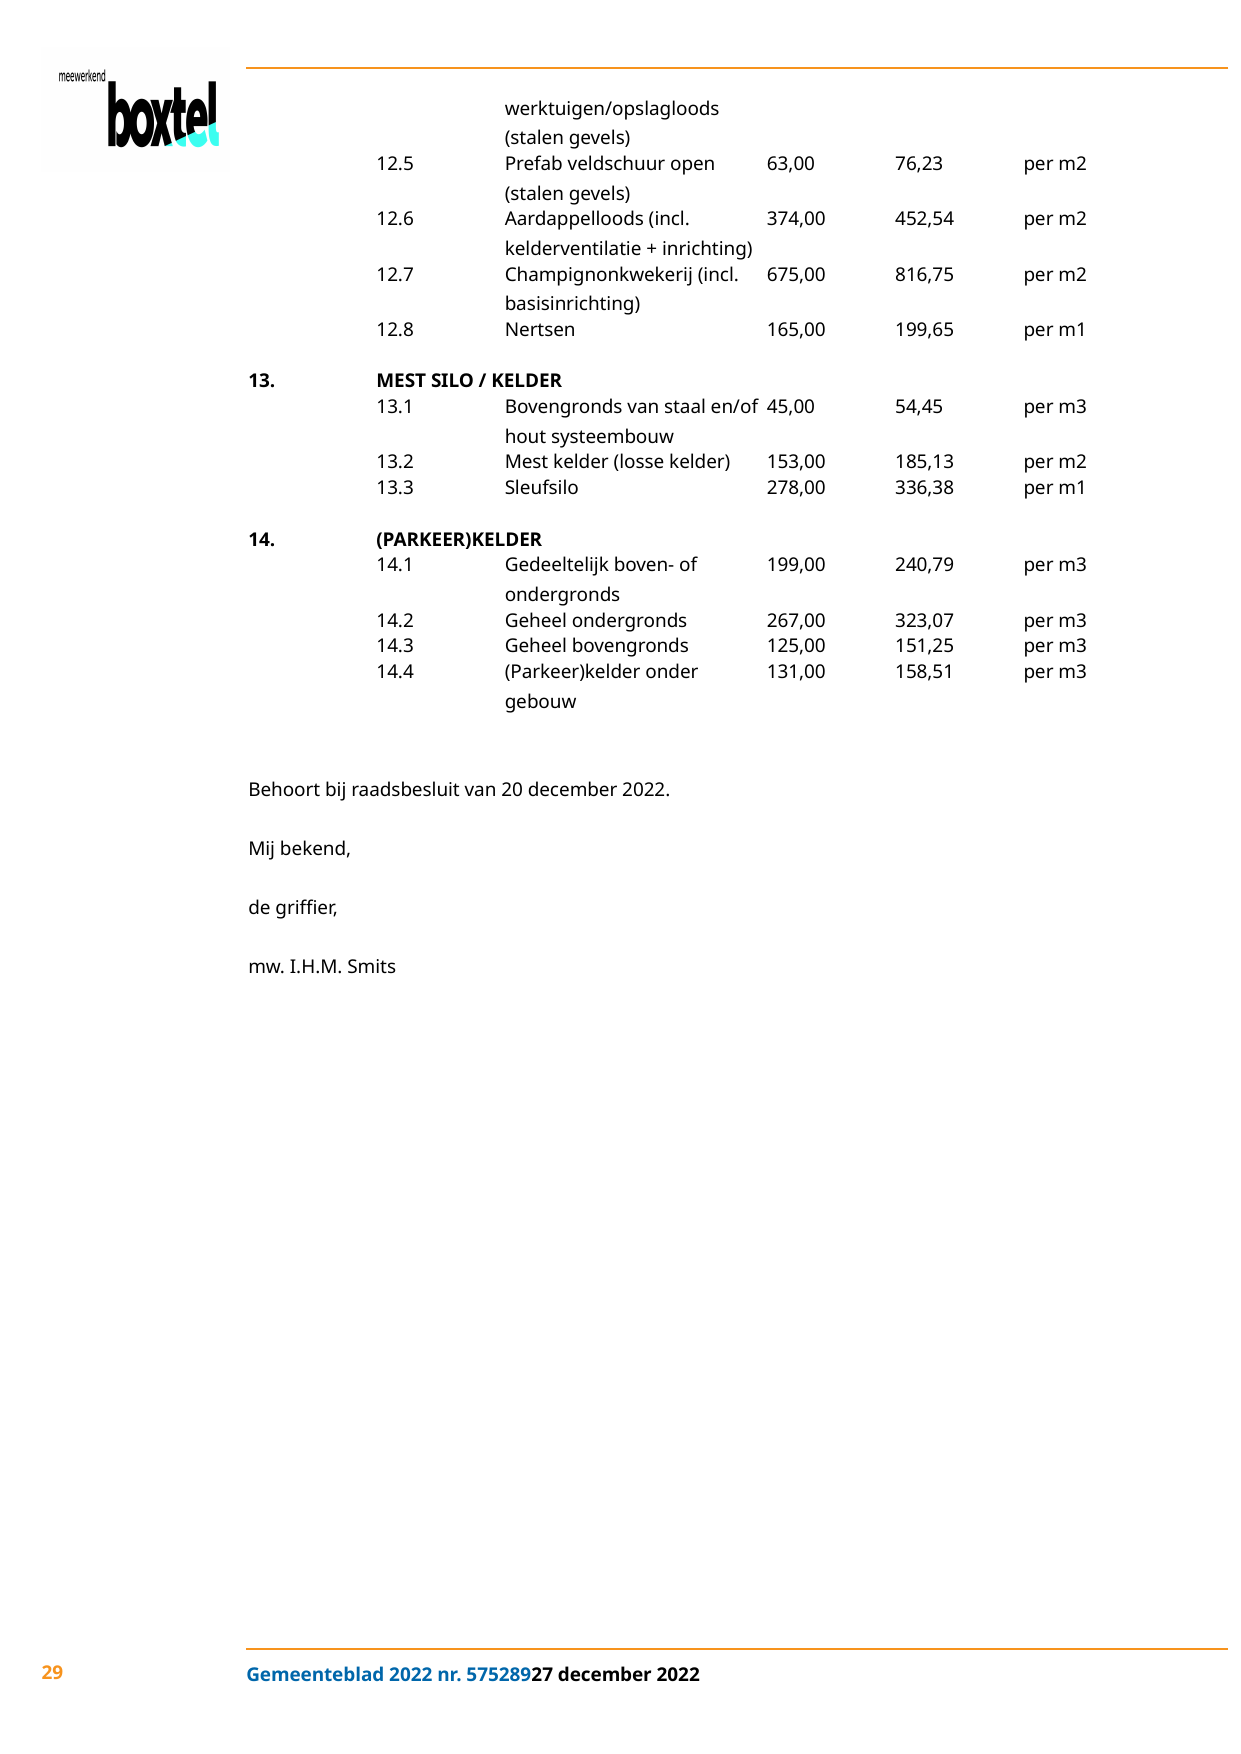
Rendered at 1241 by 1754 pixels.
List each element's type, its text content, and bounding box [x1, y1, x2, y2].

table_cell [505, 342, 767, 367]
text de griffier, [248, 894, 1152, 920]
table_cell 199,65 [895, 316, 1023, 342]
table_cell 267,00 [767, 607, 895, 632]
table_cell per m2 [1023, 150, 1152, 205]
table_cell [248, 474, 376, 500]
table_cell Sleufsilo [505, 474, 767, 500]
table_cell 323,07 [895, 607, 1023, 632]
table_cell 131,00 [767, 658, 895, 713]
table_cell per m3 [1023, 393, 1152, 448]
table_cell 13.2 [376, 449, 504, 474]
table_cell per m3 [1023, 551, 1152, 607]
table_cell [248, 500, 376, 526]
table_cell 14.3 [376, 633, 504, 658]
table_cell [248, 658, 376, 713]
table_cell 14. [248, 526, 376, 551]
table_cell 278,00 [767, 474, 895, 500]
table_cell per m2 [1023, 449, 1152, 474]
table_cell Geheel ondergronds [505, 607, 767, 632]
table_cell [248, 607, 376, 632]
table_cell [1023, 500, 1152, 526]
table_cell [767, 342, 895, 367]
table_cell 76,23 [895, 150, 1023, 205]
table_cell per m1 [1023, 316, 1152, 342]
table_cell 12.8 [376, 316, 504, 342]
table_cell 240,79 [895, 551, 1023, 607]
table_cell [248, 633, 376, 658]
table_cell [1023, 526, 1152, 551]
table_cell 63,00 [767, 150, 895, 205]
table_cell 125,00 [767, 633, 895, 658]
table_cell [895, 526, 1023, 551]
table_cell [248, 205, 376, 261]
table_cell [376, 95, 504, 150]
table_cell 14.1 [376, 551, 504, 607]
table_cell [1023, 368, 1152, 393]
table_cell per m2 [1023, 205, 1152, 261]
table_cell [767, 526, 895, 551]
table_cell 374,00 [767, 205, 895, 261]
table_cell 185,13 [895, 449, 1023, 474]
table_cell Champignonkwekerij (incl. basisinrichting) [505, 261, 767, 316]
table_cell [767, 95, 895, 150]
table_cell (Parkeer)kelder onder gebouw [505, 658, 767, 713]
table_cell 165,00 [767, 316, 895, 342]
picture [41, 47, 231, 172]
table_cell per m2 [1023, 261, 1152, 316]
table_cell 199,00 [767, 551, 895, 607]
table_cell 153,00 [767, 449, 895, 474]
table_cell Aardappelloods (incl. kelderventilatie + inrichting) [505, 205, 767, 261]
table_cell [248, 95, 376, 150]
table_cell 13.3 [376, 474, 504, 500]
table_cell (PARKEER)KELDER [376, 526, 767, 551]
text Mij bekend, [248, 835, 1152, 861]
table_cell 12.6 [376, 205, 504, 261]
table_cell [376, 342, 504, 367]
table_cell 675,00 [767, 261, 895, 316]
table_cell Mest kelder (losse kelder) [505, 449, 767, 474]
table_cell 151,25 [895, 633, 1023, 658]
table_cell [248, 316, 376, 342]
table_cell Nertsen [505, 316, 767, 342]
table_cell Gedeeltelijk boven- of ondergronds [505, 551, 767, 607]
table_cell [767, 368, 895, 393]
text mw. I.H.M. Smits [248, 953, 1152, 979]
table_cell 13.1 [376, 393, 504, 448]
table_cell [248, 150, 376, 205]
text Behoort bij raadsbesluit van 20 december 2022. [248, 776, 1152, 802]
table_cell [895, 500, 1023, 526]
table_cell [248, 393, 376, 448]
table_cell [895, 368, 1023, 393]
table_cell Bovengronds van staal en/of hout systeembouw [505, 393, 767, 448]
table_cell per m3 [1023, 633, 1152, 658]
table_cell [895, 342, 1023, 367]
table_cell 14.2 [376, 607, 504, 632]
table_cell [505, 500, 767, 526]
table_cell 12.5 [376, 150, 504, 205]
table_cell 158,51 [895, 658, 1023, 713]
table_cell [248, 342, 376, 367]
table_cell 12.7 [376, 261, 504, 316]
table_cell [248, 449, 376, 474]
table_cell Prefab veldschuur open (stalen gevels) [505, 150, 767, 205]
table_cell [248, 261, 376, 316]
table_cell 45,00 [767, 393, 895, 448]
table_cell per m1 [1023, 474, 1152, 500]
table_cell 54,45 [895, 393, 1023, 448]
table_cell [1023, 95, 1152, 150]
table_cell Geheel bovengronds [505, 633, 767, 658]
table_cell per m3 [1023, 658, 1152, 713]
table_cell 13. [248, 368, 376, 393]
table_cell per m3 [1023, 607, 1152, 632]
table_cell 452,54 [895, 205, 1023, 261]
table_cell [1023, 342, 1152, 367]
table_cell werktuigen/opslagloods (stalen gevels) [505, 95, 767, 150]
table_cell [767, 500, 895, 526]
table_cell [895, 95, 1023, 150]
table_cell [248, 551, 376, 607]
table_cell MEST SILO / KELDER [376, 368, 767, 393]
table_cell [376, 500, 504, 526]
table_cell 816,75 [895, 261, 1023, 316]
table_cell 336,38 [895, 474, 1023, 500]
table_cell 14.4 [376, 658, 504, 713]
